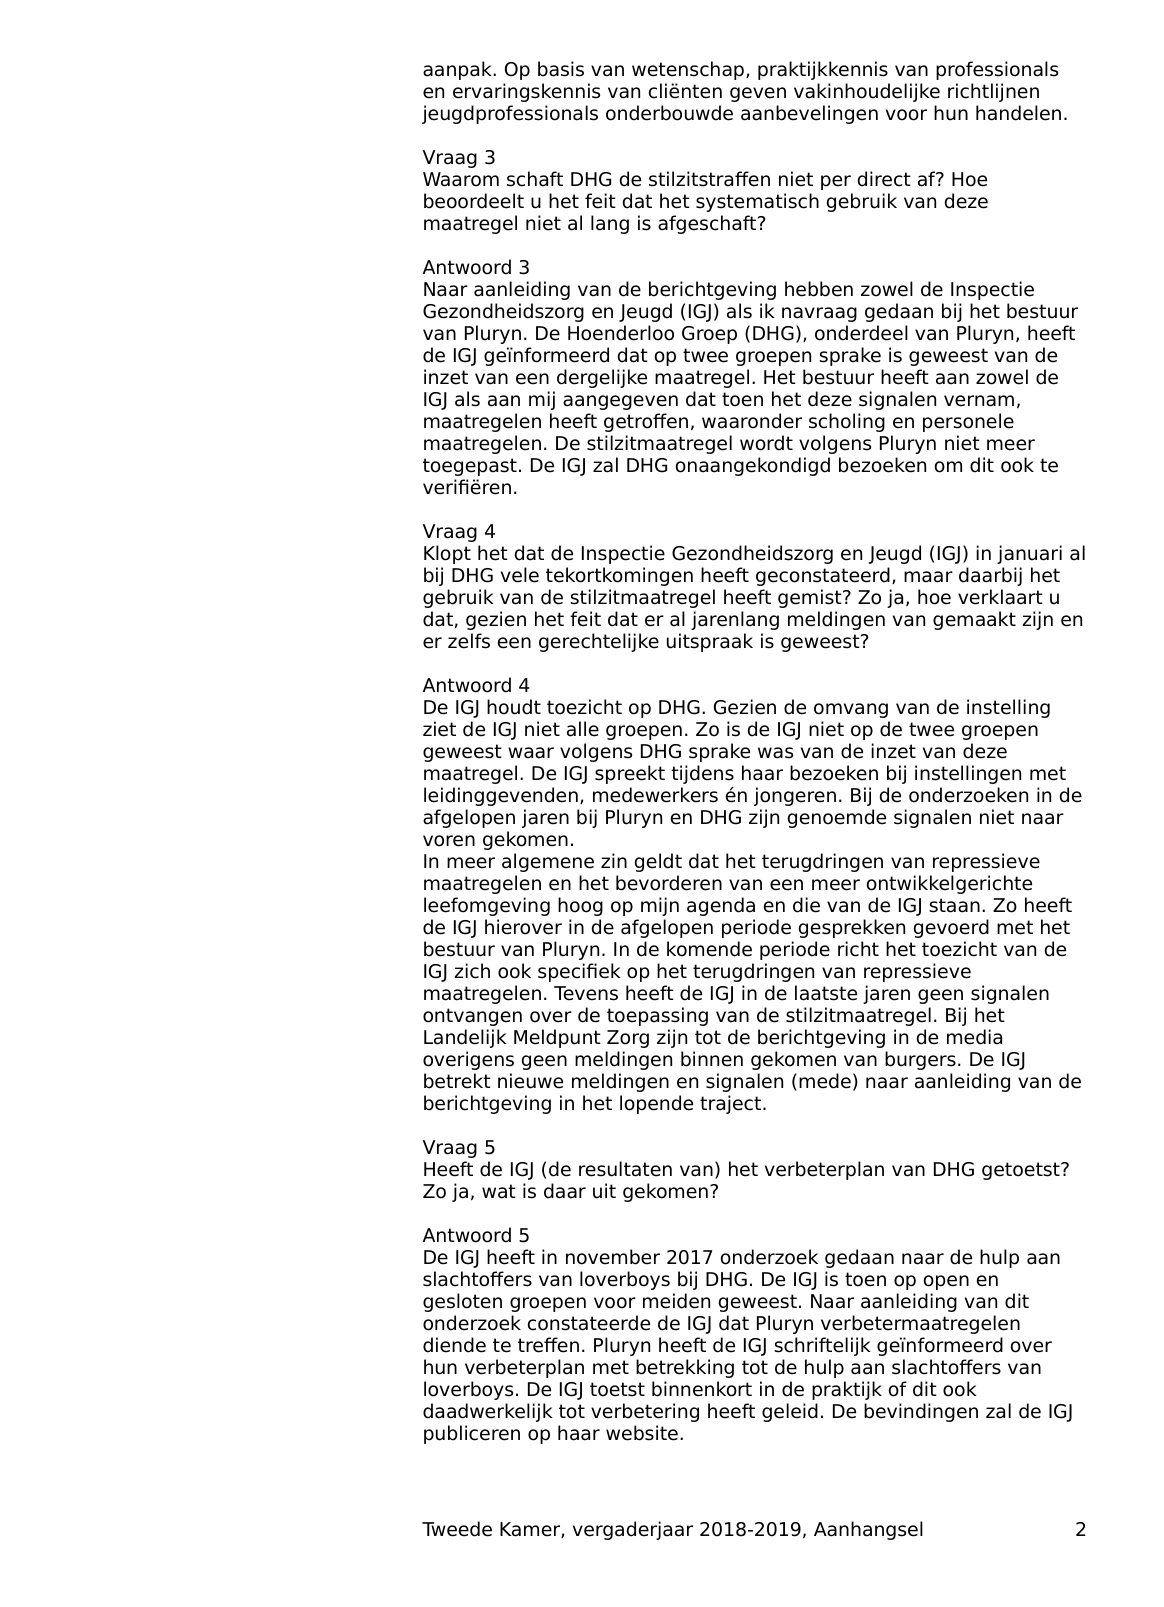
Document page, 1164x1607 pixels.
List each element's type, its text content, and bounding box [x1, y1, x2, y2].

text Vraag 3 [422, 147, 1087, 169]
text In meer algemene zin geldt dat het terugdringen van repressieve maatregelen en het bevorderen van een meer ontwikkelgerichte leefomgeving hoog op mijn agenda en die van de IGJ staan. Zo heeft de IGJ hierover in de afgelopen periode gesprekken gevoerd met het bestuur van Pluryn. In de komende periode richt het toezicht van de IGJ zich ook specifiek op het terugdringen van repressieve maatregelen. Tevens heeft de IGJ in de laatste jaren geen signalen ontvangen over de toepassing van de stilzitmaatregel. Bij het Landelijk Meldpunt Zorg zijn tot de berichtgeving in de media overigens geen meldingen binnen gekomen van burgers. De IGJ betrekt nieuwe meldingen en signalen (mede) naar aanleiding van de berichtgeving in het lopende traject. [422, 851, 1087, 1115]
text De IGJ heeft in november 2017 onderzoek gedaan naar de hulp aan slachtoffers van loverboys bij DHG. De IGJ is toen op open en gesloten groepen voor meiden geweest. Naar aanleiding van dit onderzoek constateerde de IGJ dat Pluryn verbetermaatregelen diende te treffen. Pluryn heeft de IGJ schriftelijk geïnformeerd over hun verbeterplan met betrekking tot de hulp aan slachtoffers van loverboys. De IGJ toetst binnenkort in de praktijk of dit ook daadwerkelijk tot verbetering heeft geleid. De bevindingen zal de IGJ publiceren op haar website. [422, 1247, 1087, 1445]
text Vraag 5 [422, 1137, 1087, 1159]
text Vraag 4 [422, 521, 1087, 543]
text Antwoord 5 [422, 1225, 1087, 1247]
text Waarom schaft DHG de stilzitstraffen niet per direct af? Hoe beoordeelt u het feit dat het systematisch gebruik van deze maatregel niet al lang is afgeschaft? [422, 169, 1087, 235]
text Naar aanleiding van de berichtgeving hebben zowel de Inspectie Gezondheidszorg en Jeugd (IGJ) als ik navraag gedaan bij het bestuur van Pluryn. De Hoenderloo Groep (DHG), onderdeel van Pluryn, heeft de IGJ geïnformeerd dat op twee groepen sprake is geweest van de inzet van een dergelijke maatregel. Het bestuur heeft aan zowel de IGJ als aan mij aangegeven dat toen het deze signalen vernam, maatregelen heeft getroffen, waaronder scholing en personele maatregelen. De stilzitmaatregel wordt volgens Pluryn niet meer toegepast. De IGJ zal DHG onaangekondigd bezoeken om dit ook te verifiëren. [422, 279, 1087, 499]
text aanpak. Op basis van wetenschap, praktijkkennis van professionals en ervaringskennis van cliënten geven vakinhoudelijke richtlijnen jeugdprofessionals onderbouwde aanbevelingen voor hun handelen. [422, 59, 1087, 125]
text Heeft de IGJ (de resultaten van) het verbeterplan van DHG getoetst? Zo ja, wat is daar uit gekomen? [422, 1159, 1087, 1203]
text Klopt het dat de Inspectie Gezondheidszorg en Jeugd (IGJ) in januari al bij DHG vele tekortkomingen heeft geconstateerd, maar daarbij het gebruik van de stilzitmaatregel heeft gemist? Zo ja, hoe verklaart u dat, gezien het feit dat er al jarenlang meldingen van gemaakt zijn en er zelfs een gerechtelijke uitspraak is geweest? [422, 543, 1087, 653]
text De IGJ houdt toezicht op DHG. Gezien de omvang van de instelling ziet de IGJ niet alle groepen. Zo is de IGJ niet op de twee groepen geweest waar volgens DHG sprake was van de inzet van deze maatregel. De IGJ spreekt tijdens haar bezoeken bij instellingen met leidinggevenden, medewerkers én jongeren. Bij de onderzoeken in de afgelopen jaren bij Pluryn en DHG zijn genoemde signalen niet naar voren gekomen. [422, 697, 1087, 851]
text Antwoord 4 [422, 675, 1087, 697]
text Antwoord 3 [422, 257, 1087, 279]
